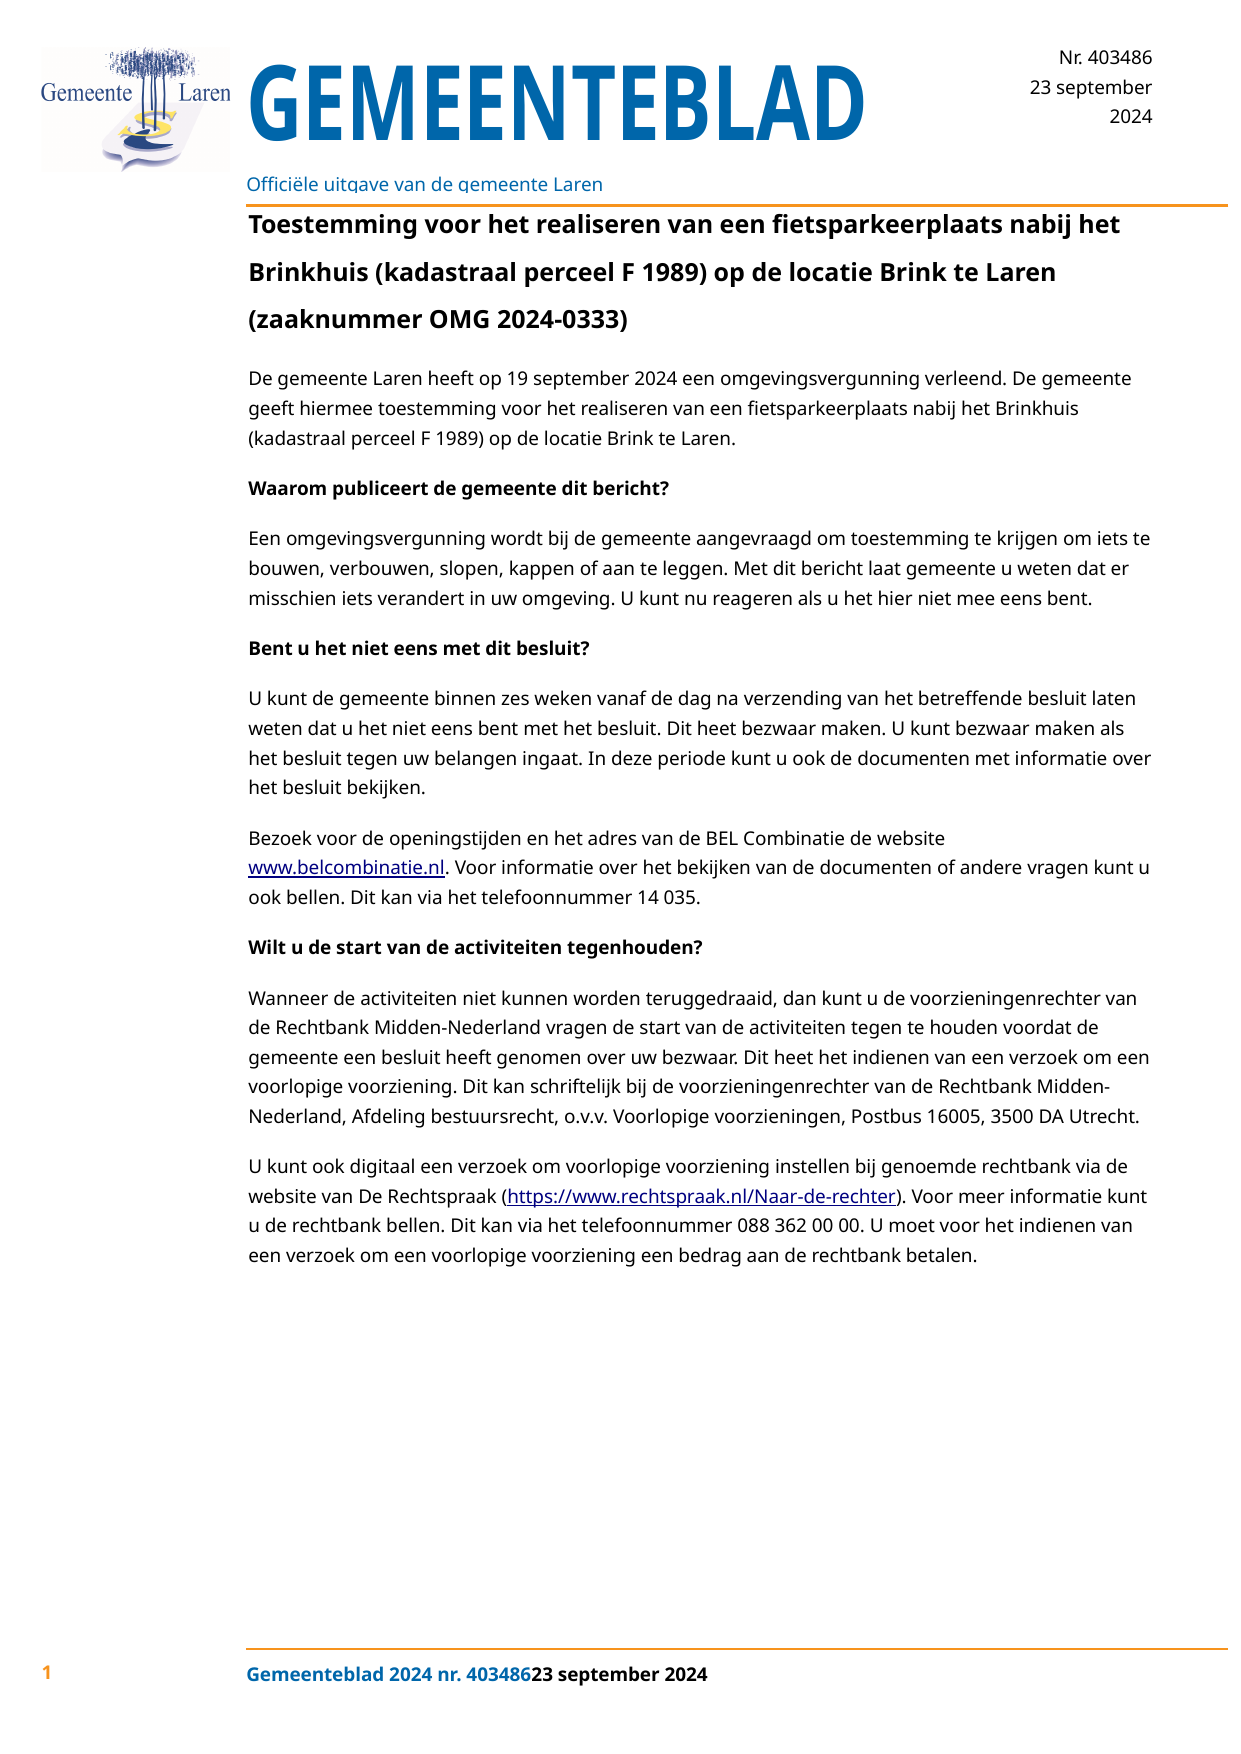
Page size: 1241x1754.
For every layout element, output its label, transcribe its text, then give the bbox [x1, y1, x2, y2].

text U kunt de gemeente binnen zes weken vanaf de dag na verzending van het betreffende besluit laten weten dat u het niet eens bent met het besluit. Dit heet bezwaar maken. U kunt bezwaar maken als het besluit tegen uw belangen ingaat. In deze periode kunt u ook de documenten met informatie over het besluit bekijken. [248, 686, 1152, 800]
picture [41, 47, 231, 172]
text U kunt ook digitaal een verzoek om voorlopige voorziening instellen bij genoemde rechtbank via de website van De Rechtspraak (https://www.rechtspraak.nl/Naar-de-rechter). Voor meer informatie kunt u de rechtbank bellen. Dit kan via het telefoonnummer 088 362 00 00. U moet voor het indienen van een verzoek om een voorlopige voorziening een bedrag aan de rechtbank betalen. [248, 1153, 1152, 1268]
text Wanneer de activiteiten niet kunnen worden teruggedraaid, dan kunt u de voorzieningenrechter van de Rechtbank Midden-Nederland vragen de start van de activiteiten tegen te houden voordat de gemeente een besluit heeft genomen over uw bezwaar. Dit heet het indienen van een verzoek om een voorlopige voorziening. Dit kan schriftelijk bij de voorzieningenrechter van de Rechtbank Midden-Nederland, Afdeling bestuursrecht, o.v.v. Voorlopige voorzieningen, Postbus 16005, 3500 DA Utrecht. [248, 985, 1152, 1129]
text Toestemming voor het realiseren van een fietsparkeerplaats nabij het Brinkhuis (kadastraal perceel F 1989) op de locatie Brink te Laren (zaaknummer OMG 2024-0333) [248, 207, 1152, 336]
text Wilt u de start van de activiteiten tegenhouden? [248, 934, 1152, 960]
text Bent u het niet eens met dit besluit? [248, 635, 1152, 661]
text Bezoek voor de openingstijden en het adres van de BEL Combinatie de website www.belcombinatie.nl. Voor informatie over het bekijken van de documenten of andere vragen kunt u ook bellen. Dit kan via het telefoonnummer 14 035. [248, 825, 1152, 909]
text De gemeente Laren heeft op 19 september 2024 een omgevingsvergunning verleend. De gemeente geeft hiermee toestemming voor het realiseren van een fietsparkeerplaats nabij het Brinkhuis (kadastraal perceel F 1989) op de locatie Brink te Laren. [248, 366, 1152, 450]
text Een omgevingsvergunning wordt bij de gemeente aangevraagd om toestemming te krijgen om iets te bouwen, verbouwen, slopen, kappen of aan te leggen. Met dit bericht laat gemeente u weten dat er misschien iets verandert in uw omgeving. U kunt nu reageren als u het hier niet mee eens bent. [248, 526, 1152, 610]
text Waarom publiceert de gemeente dit bericht? [248, 475, 1152, 501]
